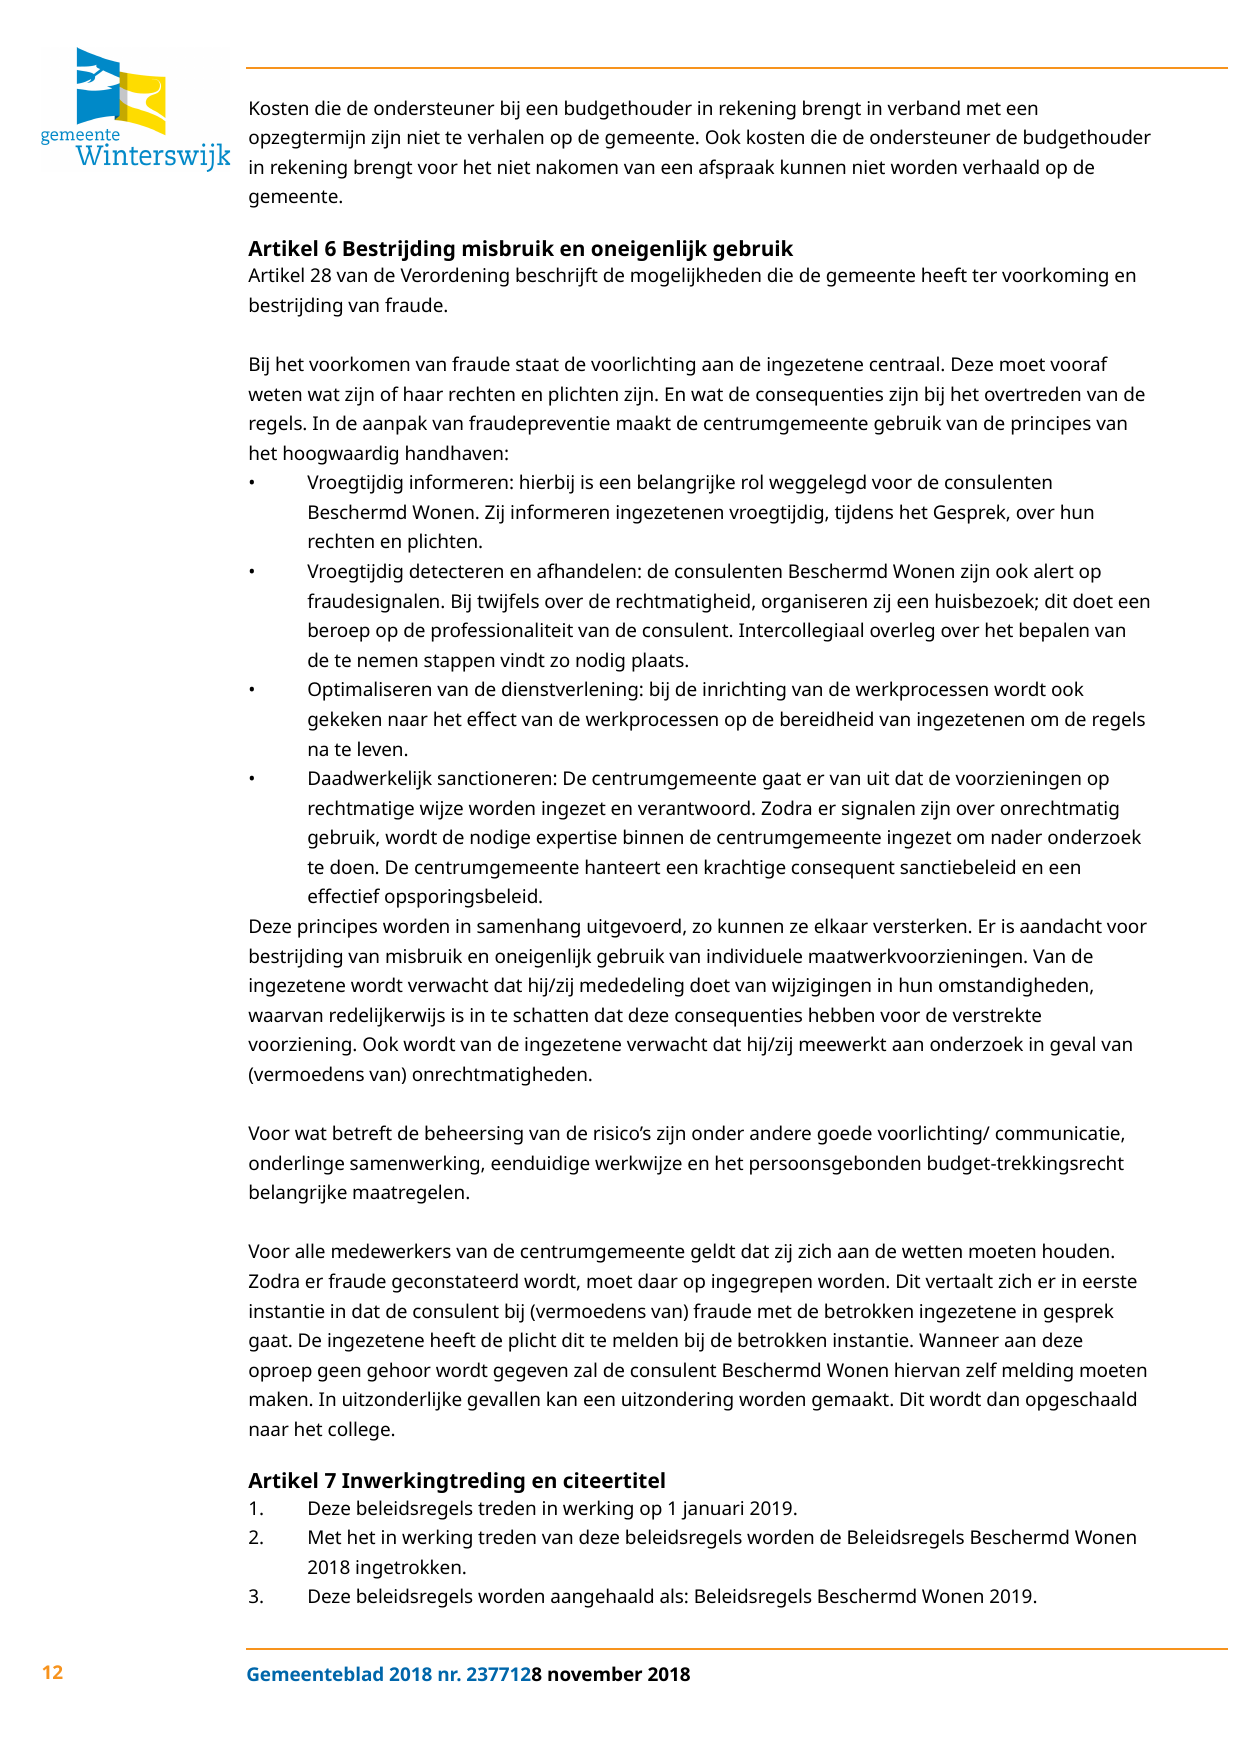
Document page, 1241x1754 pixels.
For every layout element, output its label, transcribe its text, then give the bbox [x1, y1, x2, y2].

list Optimaliseren van de dienstverlening: bij de inrichting van de werkprocessen wordt ook gekeken naar het effect van de werkprocessen op de bereidheid van ingezetenen om de regels na te leven. [248, 677, 1152, 761]
list Deze beleidsregels treden in werking op 1 januari 2019. [248, 1495, 1152, 1521]
list Vroegtijdig informeren: hierbij is een belangrijke rol weggelegd voor de consulenten Beschermd Wonen. Zij informeren ingezetenen vroegtijdig, tijdens het Gesprek, over hun rechten en plichten. [248, 469, 1152, 554]
list Daadwerkelijk sanctioneren: De centrumgemeente gaat er van uit dat de voorzieningen op rechtmatige wijze worden ingezet en verantwoord. Zodra er signalen zijn over onrechtmatig gebruik, wordt de nodige expertise binnen de centrumgemeente ingezet om nader onderzoek te doen. De centrumgemeente hanteert een krachtige consequent sanctiebeleid en een effectief opsporingsbeleid. [248, 765, 1152, 909]
picture [41, 47, 231, 172]
text Voor alle medewerkers van de centrumgemeente geldt dat zij zich aan de wetten moeten houden. Zodra er fraude geconstateerd wordt, moet daar op ingegrepen worden. Dit vertaalt zich er in eerste instantie in dat de consulent bij (vermoedens van) fraude met de betrokken ingezetene in gesprek gaat. De ingezetene heeft de plicht dit te melden bij de betrokken instantie. Wanneer aan deze oproep geen gehoor wordt gegeven zal de consulent Beschermd Wonen hiervan zelf melding moeten maken. In uitzonderlijke gevallen kan een uitzondering worden gemaakt. Dit wordt dan opgeschaald naar het college. [248, 1239, 1152, 1442]
list Vroegtijdig detecteren en afhandelen: de consulenten Beschermd Wonen zijn ook alert op fraudesignalen. Bij twijfels over de rechtmatigheid, organiseren zij een huisbezoek; dit doet een beroep op de professionaliteit van de consulent. Intercollegiaal overleg over het bepalen van de te nemen stappen vindt zo nodig plaats. [248, 558, 1152, 673]
text Artikel 28 van de Verordening beschrijft de mogelijkheden die de gemeente heeft ter voorkoming en bestrijding van fraude. [248, 262, 1152, 318]
list Met het in werking treden van deze beleidsregels worden de Beleidsregels Beschermd Wonen 2018 ingetrokken. [248, 1524, 1152, 1580]
text Deze principes worden in samenhang uitgevoerd, zo kunnen ze elkaar versterken. Er is aandacht voor bestrijding van misbruik en oneigenlijk gebruik van individuele maatwerkvoorzieningen. Van de ingezetene wordt verwacht dat hij/zij mededeling doet van wijzigingen in hun omstandigheden, waarvan redelijkerwijs is in te schatten dat deze consequenties hebben voor de verstrekte voorziening. Ook wordt van de ingezetene verwacht dat hij/zij meewerkt aan onderzoek in geval van (vermoedens van) onrechtmatigheden. [248, 913, 1152, 1087]
text Voor wat betreft de beheersing van de risico’s zijn onder andere goede voorlichting/ communicatie, onderlinge samenwerking, eenduidige werkwijze en het persoonsgebonden budget-trekkingsrecht belangrijke maatregelen. [248, 1120, 1152, 1205]
picture [225, 153, 231, 162]
text Kosten die de ondersteuner bij een budgethouder in rekening brengt in verband met een opzegtermijn zijn niet te verhalen op de gemeente. Ook kosten die de ondersteuner de budgethouder in rekening brengt voor het niet nakomen van een afspraak kunnen niet worden verhaald op de gemeente. [248, 95, 1152, 209]
list Deze beleidsregels worden aangehaald als: Beleidsregels Beschermd Wonen 2019. [248, 1584, 1152, 1609]
text Bij het voorkomen van fraude staat de voorlichting aan de ingezetene centraal. Deze moet vooraf weten wat zijn of haar rechten en plichten zijn. En wat de consequenties zijn bij het overtreden van de regels. In de aanpak van fraudepreventie maakt de centrumgemeente gebruik van de principes van het hoogwaardig handhaven: [248, 351, 1152, 466]
text Artikel 7 Inwerkingtreding en citeertitel [248, 1467, 1152, 1495]
text Artikel 6 Bestrijding misbruik en oneigenlijk gebruik [248, 234, 1152, 262]
